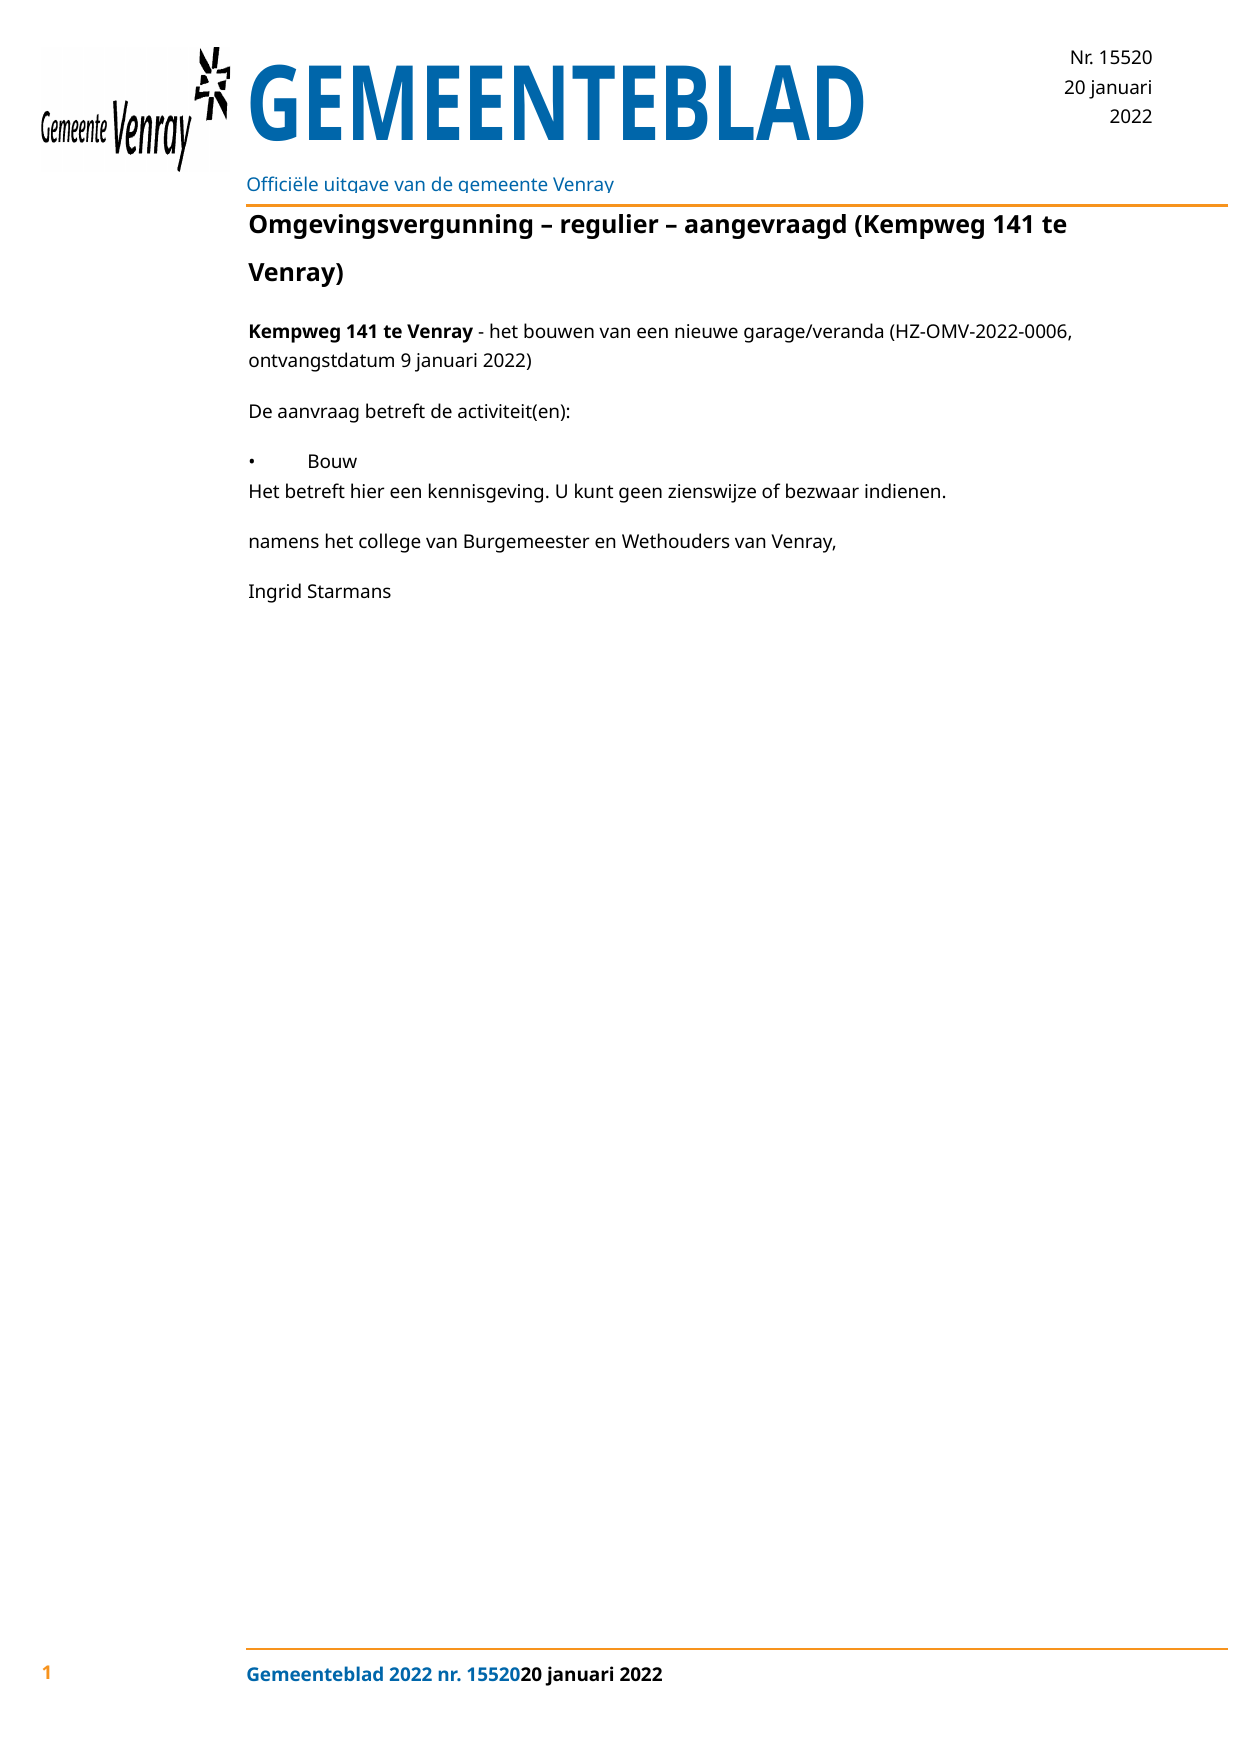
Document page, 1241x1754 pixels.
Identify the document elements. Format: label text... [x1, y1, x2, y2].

picture [41, 47, 231, 172]
text Omgevingsvergunning – regulier – aangevraagd (Kempweg 141 te Venray) [248, 207, 1152, 288]
text namens het college van Burgemeester en Wethouders van Venray, [248, 528, 1152, 554]
text De aanvraag betreft de activiteit(en): [248, 398, 1152, 424]
text Kempweg 141 te Venray - het bouwen van een nieuwe garage/veranda (HZ-OMV-2022-0006, ontvangstdatum 9 januari 2022) [248, 318, 1152, 373]
text Ingrid Starmans [248, 579, 1152, 604]
list Bouw [248, 448, 1152, 474]
text Het betreft hier een kennisgeving. U kunt geen zienswijze of bezwaar indienen. [248, 478, 1152, 504]
